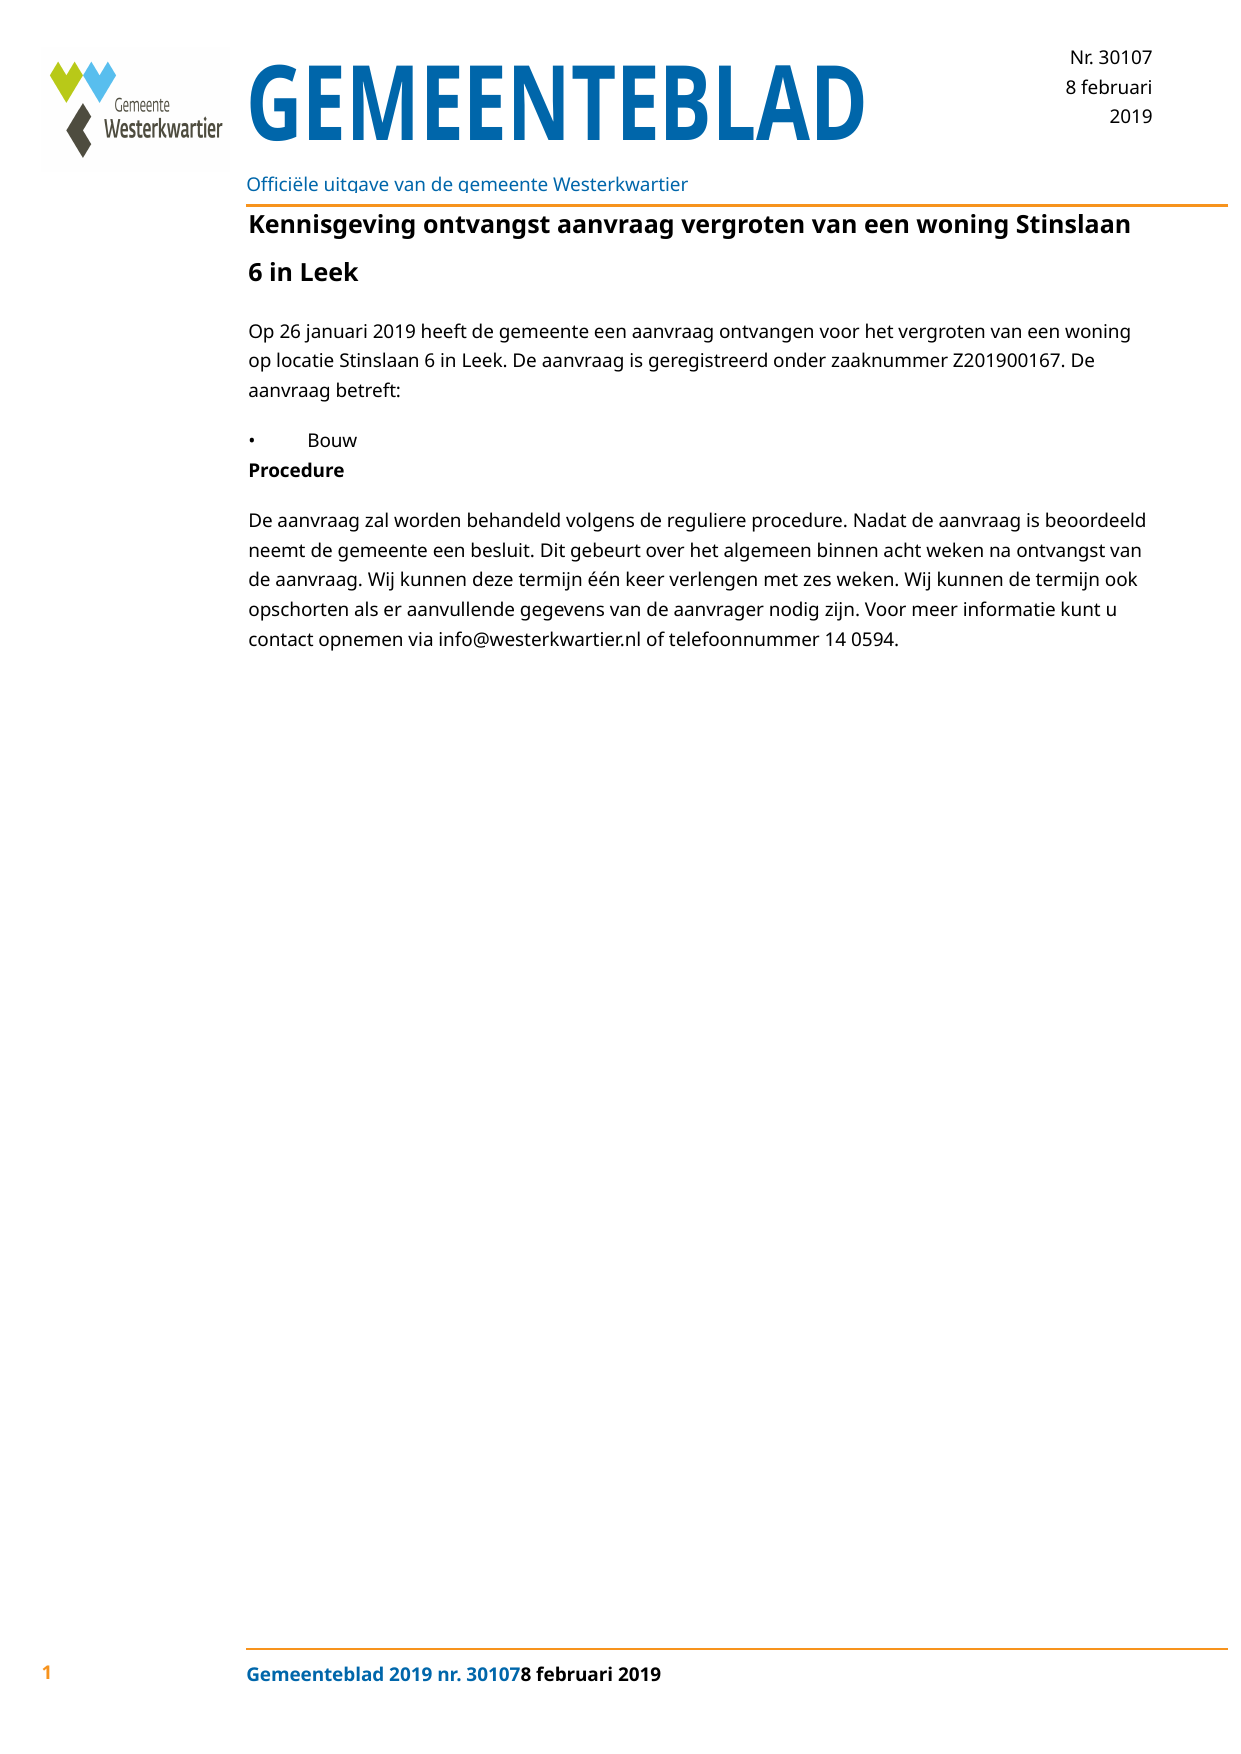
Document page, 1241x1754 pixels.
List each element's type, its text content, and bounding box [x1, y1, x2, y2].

text Procedure [248, 457, 1152, 483]
list Bouw [248, 427, 1152, 453]
text De aanvraag zal worden behandeld volgens de reguliere procedure. Nadat de aanvraag is beoordeeld neemt de gemeente een besluit. Dit gebeurt over het algemeen binnen acht weken na ontvangst van de aanvraag. Wij kunnen deze termijn één keer verlengen met zes weken. Wij kunnen de termijn ook opschorten als er aanvullende gegevens van de aanvrager nodig zijn. Voor meer informatie kunt u contact opnemen via info@westerkwartier.nl of telefoonnummer 14 0594. [248, 507, 1152, 652]
picture [41, 47, 231, 172]
text Op 26 januari 2019 heeft de gemeente een aanvraag ontvangen voor het vergroten van een woning op locatie Stinslaan 6 in Leek. De aanvraag is geregistreerd onder zaaknummer Z201900167. De aanvraag betreft: [248, 318, 1152, 403]
text Kennisgeving ontvangst aanvraag vergroten van een woning Stinslaan 6 in Leek [248, 207, 1152, 288]
